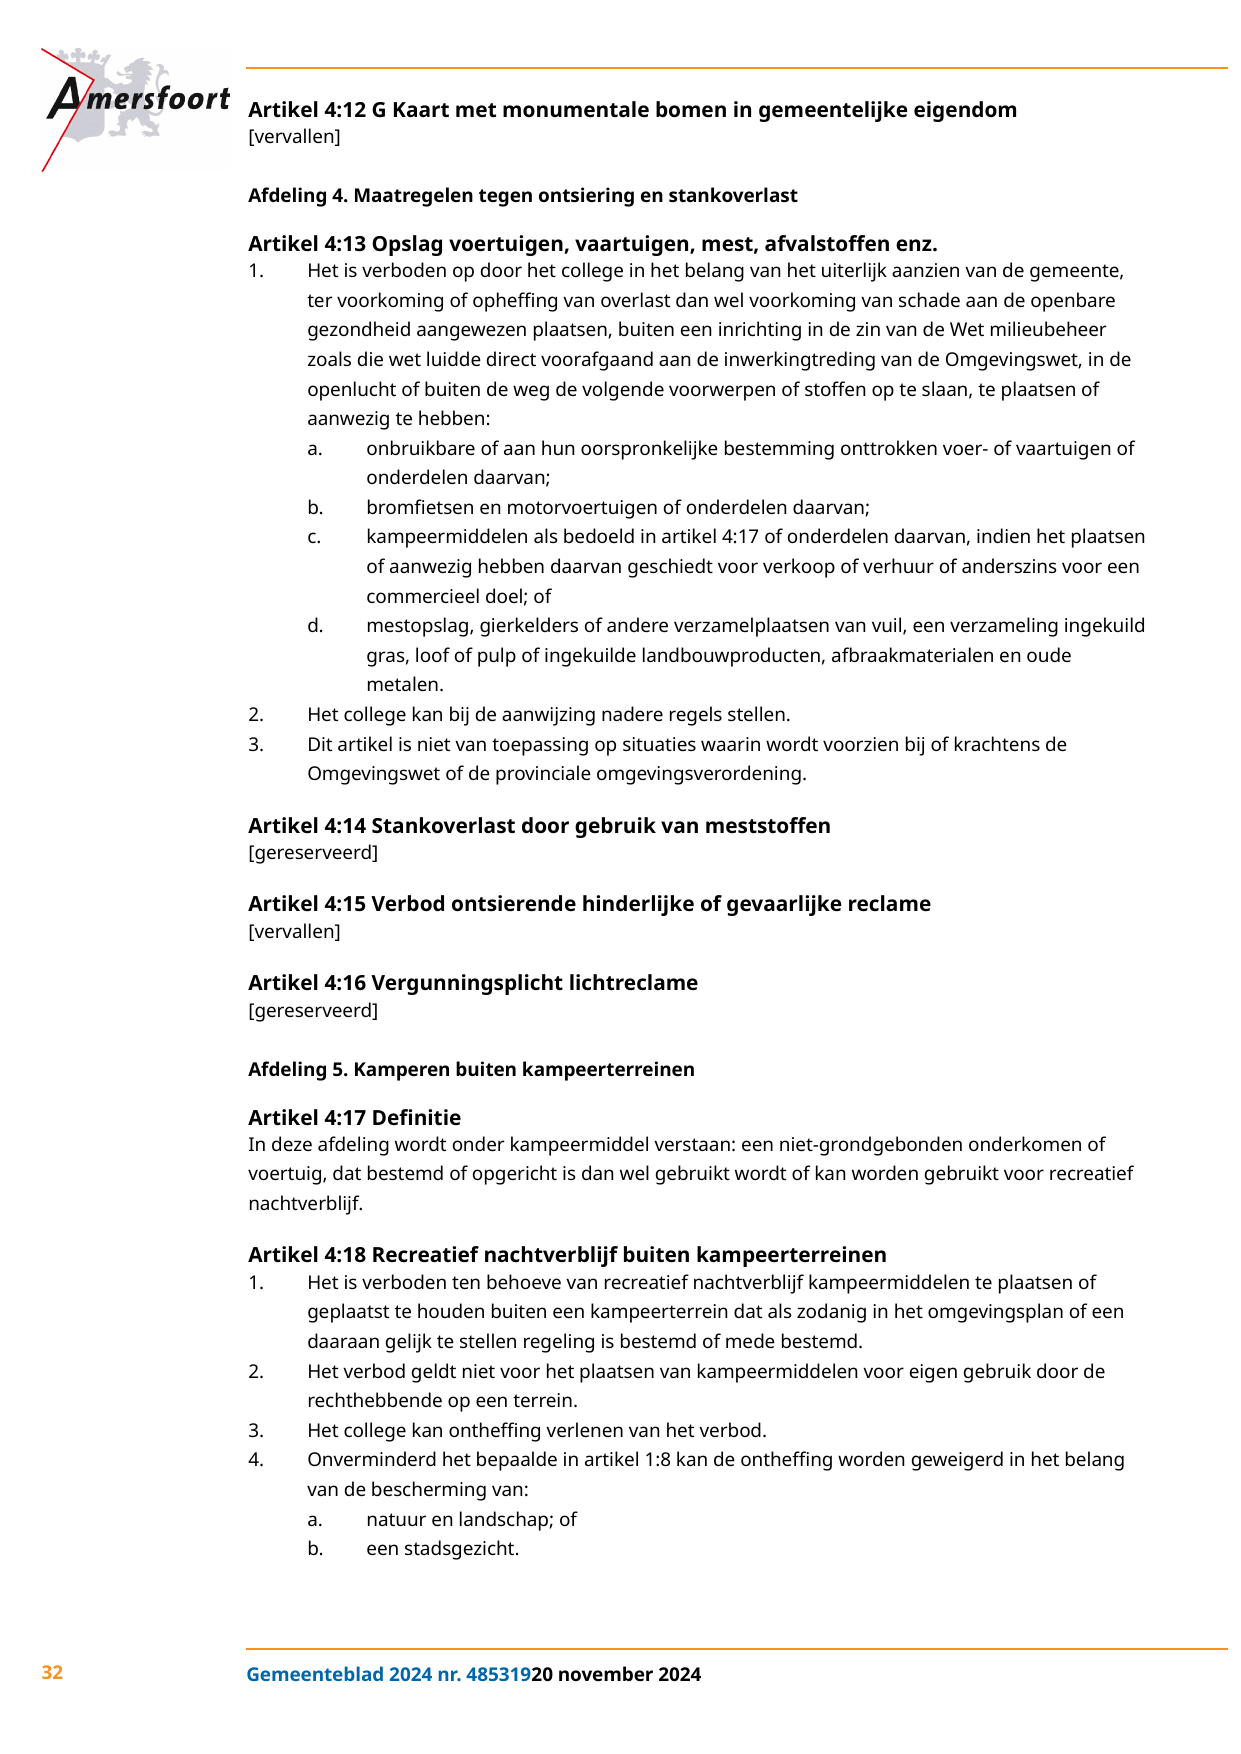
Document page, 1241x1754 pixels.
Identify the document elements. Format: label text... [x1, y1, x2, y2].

list mestopslag, gierkelders of andere verzamelplaatsen van vuil, een verzameling ingekuild gras, loof of pulp of ingekuilde landbouwproducten, afbraakmaterialen en oude metalen. [307, 612, 1152, 697]
list Het verbod geldt niet voor het plaatsen van kampeermiddelen voor eigen gebruik door de rechthebbende op een terrein. [248, 1358, 1152, 1413]
text Artikel 4:18 Recreatief nachtverblijf buiten kampeerterreinen [248, 1241, 1152, 1269]
text Artikel 4:17 Definitie [248, 1103, 1152, 1131]
text [vervallen] [248, 918, 1152, 944]
text In deze afdeling wordt onder kampeermiddel verstaan: een niet-grondgebonden onderkomen of voertuig, dat bestemd of opgericht is dan wel gebruikt wordt of kan worden gebruikt voor recreatief nachtverblijf. [248, 1131, 1152, 1216]
text [gereserveerd] [248, 839, 1152, 865]
list Dit artikel is niet van toepassing op situaties waarin wordt voorzien bij of krachtens de Omgevingswet of de provinciale omgevingsverordening. [248, 731, 1152, 786]
list natuur en landschap; of [307, 1506, 1152, 1531]
list Het college kan bij de aanwijzing nadere regels stellen. [248, 701, 1152, 727]
text Artikel 4:12 G Kaart met monumentale bomen in gemeentelijke eigendom [248, 95, 1152, 123]
list Onverminderd het bepaalde in artikel 1:8 kan de ontheffing worden geweigerd in het belang van de bescherming van: [248, 1447, 1152, 1502]
list onbruikbare of aan hun oorspronkelijke bestemming onttrokken voer- of vaartuigen of onderdelen daarvan; [307, 435, 1152, 490]
list Het college kan ontheffing verlenen van het verbod. [248, 1417, 1152, 1443]
list kampeermiddelen als bedoeld in artikel 4:17 of onderdelen daarvan, indien het plaatsen of aanwezig hebben daarvan geschiedt voor verkoop of verhuur of anderszins voor een commercieel doel; of [307, 524, 1152, 608]
text Artikel 4:13 Opslag voertuigen, vaartuigen, mest, afvalstoffen enz. [248, 229, 1152, 257]
list bromfietsen en motorvoertuigen of onderdelen daarvan; [307, 494, 1152, 520]
text Artikel 4:14 Stankoverlast door gebruik van meststoffen [248, 811, 1152, 839]
text [vervallen] [248, 123, 1152, 149]
list een stadsgezicht. [307, 1535, 1152, 1561]
list Het is verboden op door het college in het belang van het uiterlijk aanzien van de gemeente, ter voorkoming of opheffing van overlast dan wel voorkoming van schade aan de openbare gezondheid aangewezen plaatsen, buiten een inrichting in de zin van de Wet milieubeheer zoals die wet luidde direct voorafgaand aan de inwerkingtreding van de Omgevingswet, in de openlucht of buiten de weg de volgende voorwerpen of stoffen op te slaan, te plaatsen of aanwezig te hebben: [248, 257, 1152, 431]
list Het is verboden ten behoeve van recreatief nachtverblijf kampeermiddelen te plaatsen of geplaatst te houden buiten een kampeerterrein dat als zodanig in het omgevingsplan of een daaraan gelijk te stellen regeling is bestemd of mede bestemd. [248, 1269, 1152, 1354]
picture [41, 47, 231, 172]
text Afdeling 5. Kamperen buiten kampeerterreinen [248, 1056, 1152, 1082]
text Artikel 4:15 Verbod ontsierende hinderlijke of gevaarlijke reclame [248, 889, 1152, 918]
text Artikel 4:16 Vergunningsplicht lichtreclame [248, 968, 1152, 997]
text [gereserveerd] [248, 997, 1152, 1023]
text Afdeling 4. Maatregelen tegen ontsiering en stankoverlast [248, 182, 1152, 208]
